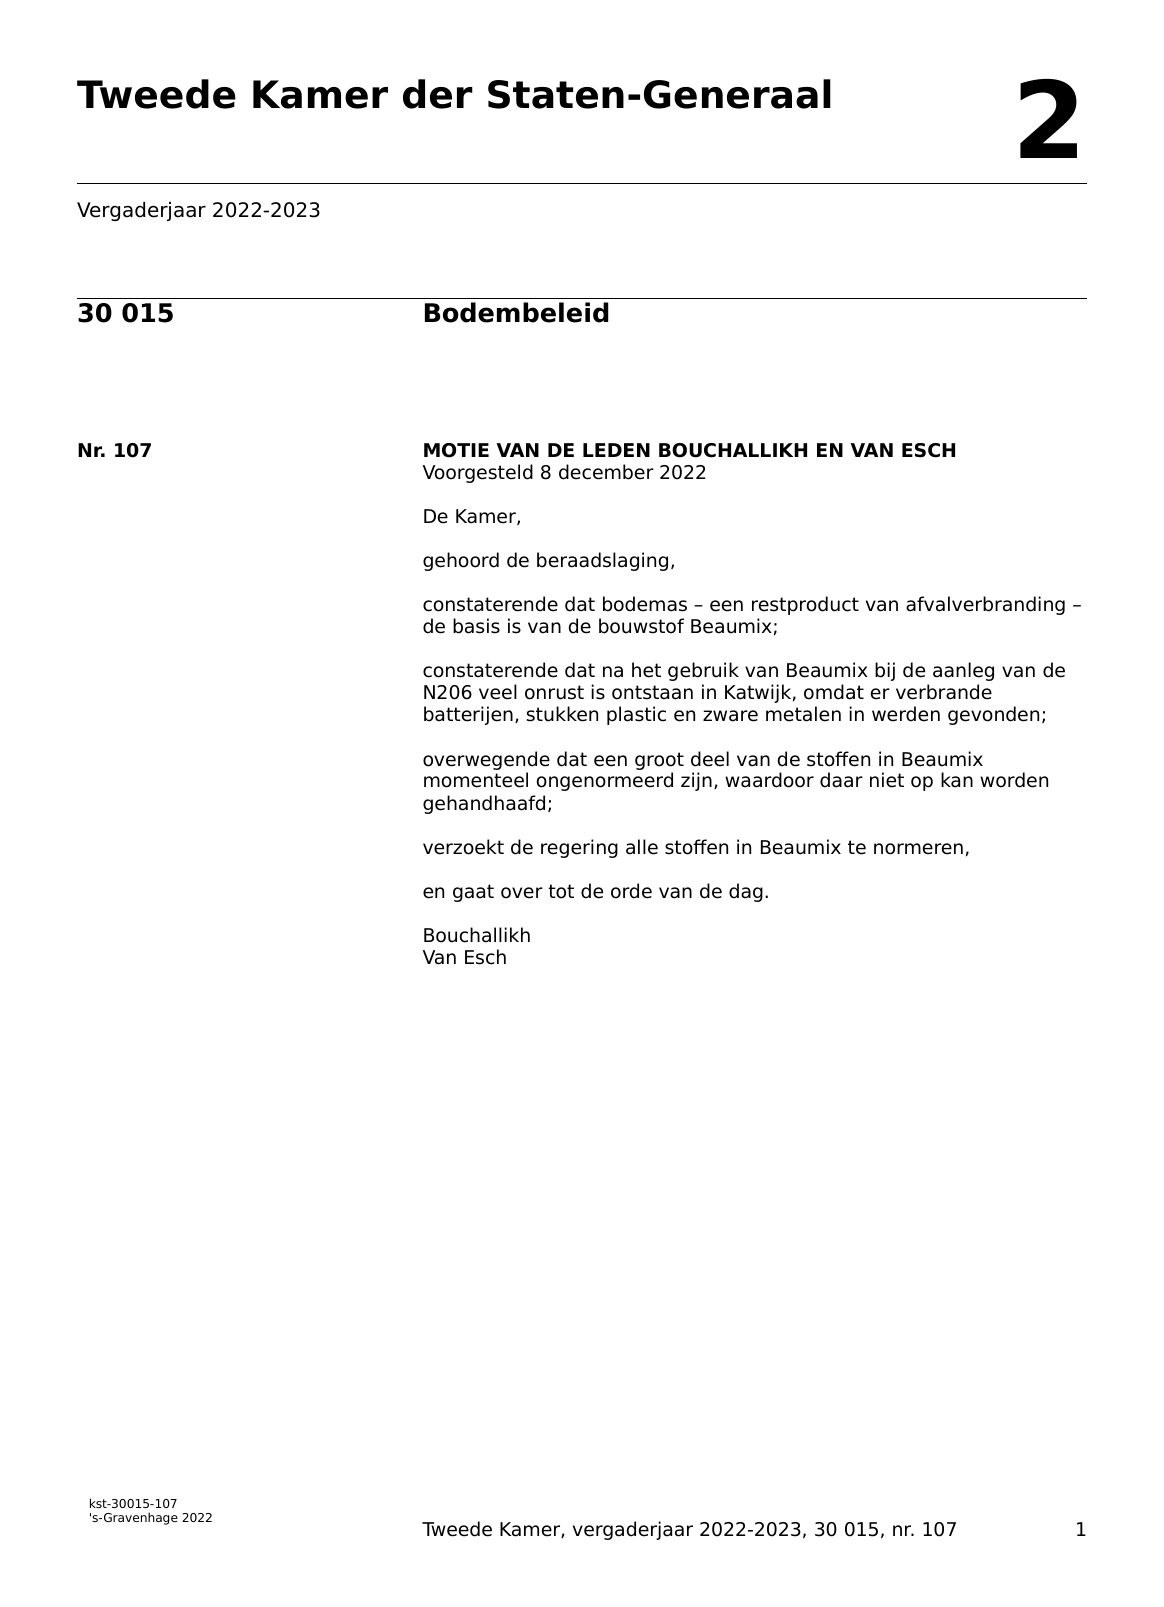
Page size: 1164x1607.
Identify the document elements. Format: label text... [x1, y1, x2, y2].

text Bouchallikh [422, 925, 1087, 947]
table_header Tweede Kamer der Staten-Generaal [77, 59, 886, 183]
text De Kamer, [422, 506, 1087, 528]
text verzoekt de regering alle stoffen in Beaumix te normeren, [422, 837, 1087, 858]
text gehoord de beraadslaging, [422, 550, 1087, 572]
text 's-Gravenhage 2022 [88, 1511, 323, 1525]
text constaterende dat bodemas – een restproduct van afvalverbranding – de basis is van de bouwstof Beaumix; [422, 594, 1087, 638]
table_cell Vergaderjaar 2022-2023 [77, 184, 1087, 298]
table_header 2 [886, 59, 1087, 183]
text Voorgesteld 8 december 2022 [422, 462, 1087, 484]
text en gaat over tot de orde van de dag. [422, 881, 1087, 903]
text kst-30015-107 [88, 1497, 323, 1511]
text constaterende dat na het gebruik van Beaumix bij de aanleg van de N206 veel onrust is ontstaan in Katwijk, omdat er verbrande batterijen, stukken plastic en zware metalen in werden gevonden; [422, 660, 1087, 726]
subtitle 30 015 Bodembeleid [77, 299, 1087, 329]
text overwegende dat een groot deel van de stoffen in Beaumix momenteel ongenormeerd zijn, waardoor daar niet op kan worden gehandhaafd; [422, 748, 1087, 814]
text Van Esch [422, 947, 1087, 969]
subtitle Nr. 107 MOTIE VAN DE LEDEN BOUCHALLIKH EN VAN ESCH [77, 440, 1087, 462]
